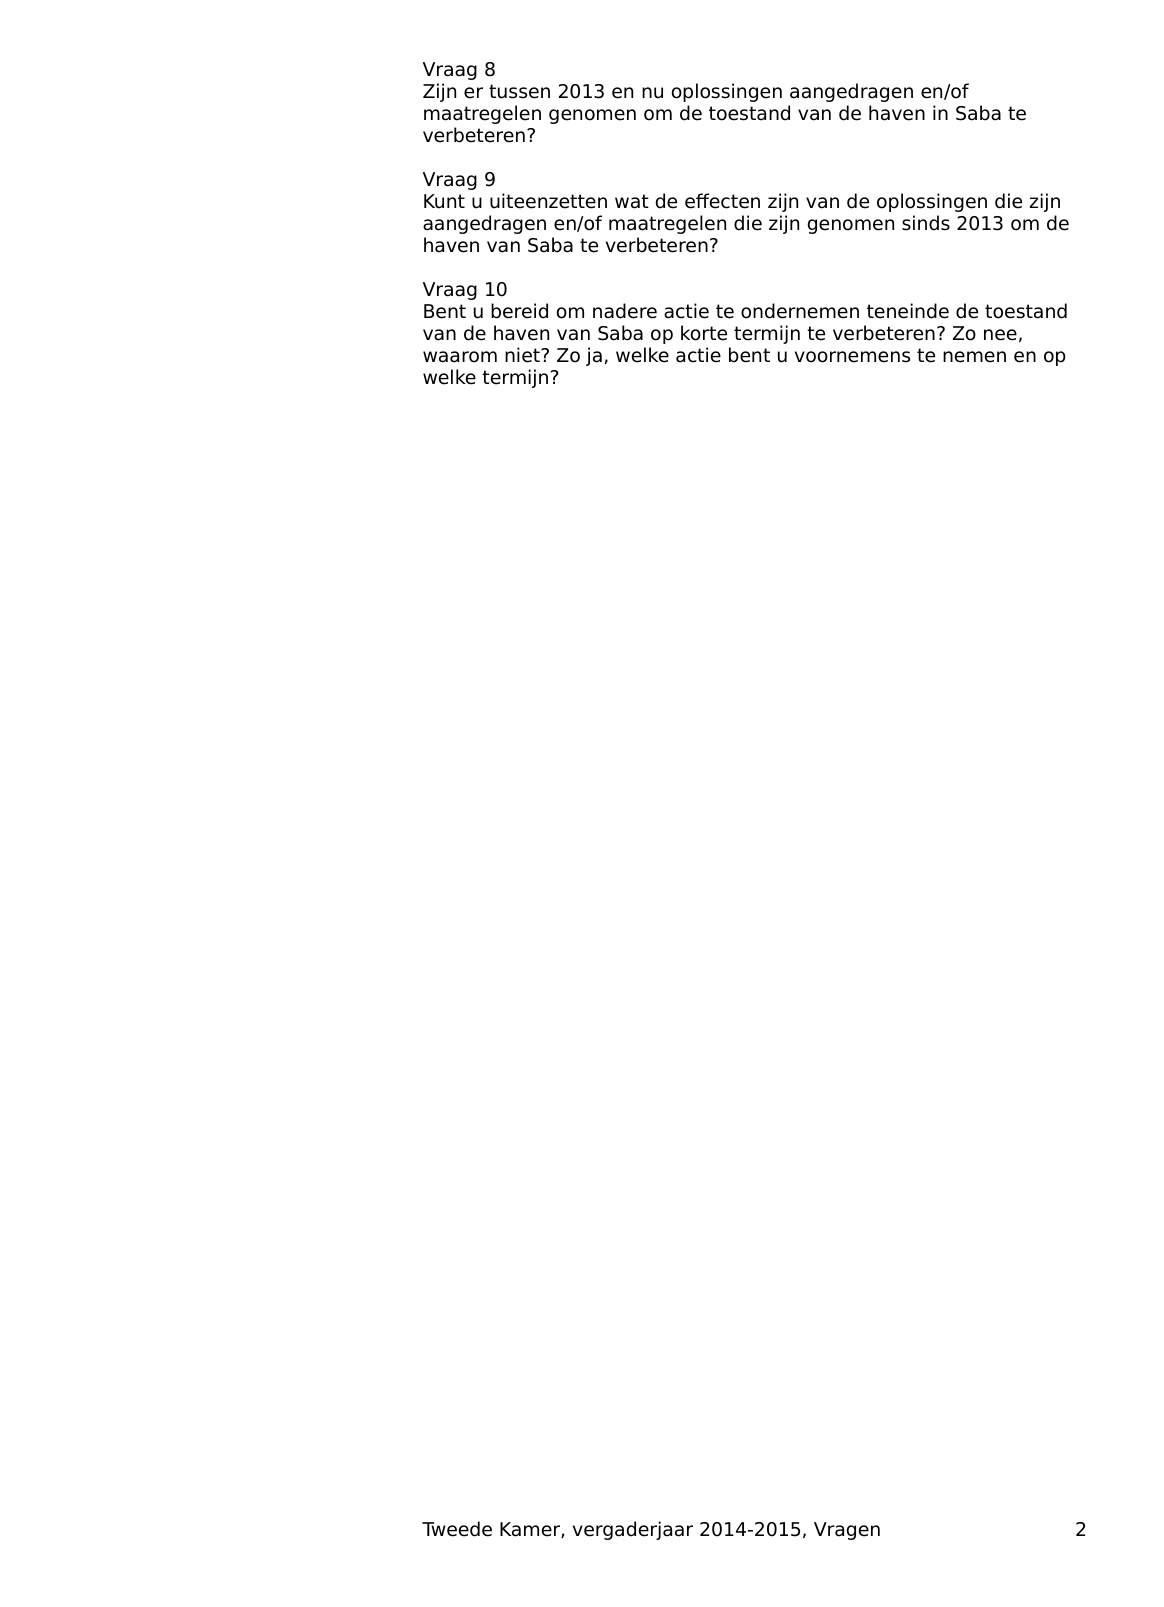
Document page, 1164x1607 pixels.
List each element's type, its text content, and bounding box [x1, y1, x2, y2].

text Kunt u uiteenzetten wat de effecten zijn van de oplossingen die zijn aangedragen en/of maatregelen die zijn genomen sinds 2013 om de haven van Saba te verbeteren? [422, 191, 1087, 257]
text Vraag 10 [422, 279, 1087, 301]
text Zijn er tussen 2013 en nu oplossingen aangedragen en/of maatregelen genomen om de toestand van de haven in Saba te verbeteren? [422, 81, 1087, 147]
text Vraag 9 [422, 169, 1087, 191]
text Vraag 8 [422, 59, 1087, 81]
text Bent u bereid om nadere actie te ondernemen teneinde de toestand van de haven van Saba op korte termijn te verbeteren? Zo nee, waarom niet? Zo ja, welke actie bent u voornemens te nemen en op welke termijn? [422, 301, 1087, 389]
